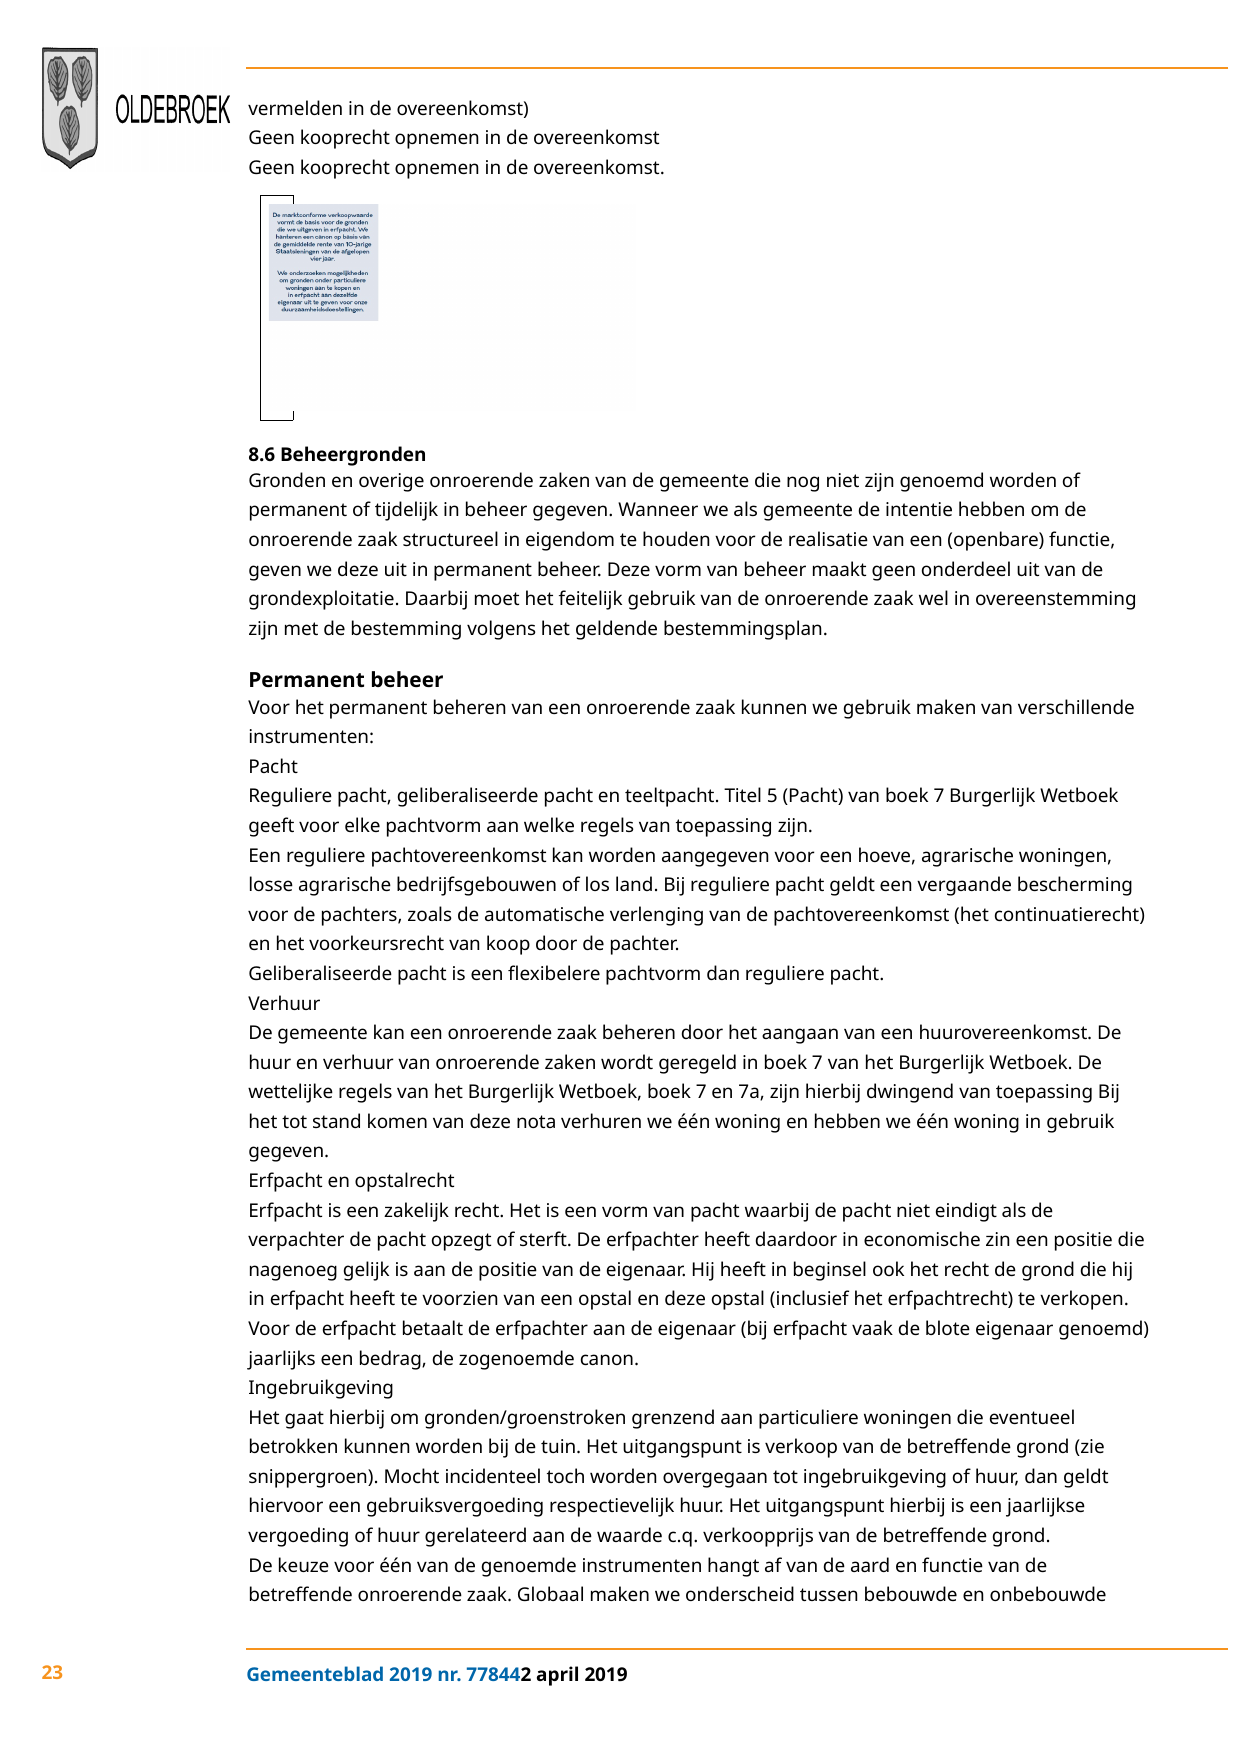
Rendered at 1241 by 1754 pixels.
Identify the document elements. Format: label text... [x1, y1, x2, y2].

picture [41, 47, 231, 172]
text vermelden in de overeenkomst) [248, 95, 1152, 121]
text Het gaat hierbij om gronden/groenstroken grenzend aan particuliere woningen die eventueel betrokken kunnen worden bij de tuin. Het uitgangspunt is verkoop van de betreffende grond (zie snippergroen). Mocht incidenteel toch worden overgegaan tot ingebruikgeving of huur, dan geldt hiervoor een gebruiksvergoeding respectievelijk huur. Het uitgangspunt hierbij is een jaarlijkse vergoeding of huur gerelateerd aan de waarde c.q. verkoopprijs van de betreffende grond. [248, 1404, 1152, 1548]
text Gronden en overige onroerende zaken van de gemeente die nog niet zijn genoemd worden of permanent of tijdelijk in beheer gegeven. Wanneer we als gemeente de intentie hebben om de onroerende zaak structureel in eigendom te houden voor de realisatie van een (openbare) functie, geven we deze uit in permanent beheer. Deze vorm van beheer maakt geen onderdeel uit van de grondexploitatie. Daarbij moet het feitelijk gebruik van de onroerende zaak wel in overeenstemming zijn met de bestemming volgens het geldende bestemmingsplan. [248, 467, 1152, 641]
text 8.6 Beheergronden [248, 441, 1152, 467]
text Erfpacht is een zakelijk recht. Het is een vorm van pacht waarbij de pacht niet eindigt als de verpachter de pacht opzegt of sterft. De erfpachter heeft daardoor in economische zin een positie die nagenoeg gelijk is aan de positie van de eigenaar. Hij heeft in beginsel ook het recht de grond die hij in erfpacht heeft te voorzien van een opstal en deze opstal (inclusief het erfpachtrecht) te verkopen. Voor de erfpacht betaalt de erfpachter aan de eigenaar (bij erfpacht vaak de blote eigenaar genoemd) jaarlijks een bedrag, de zogenoemde canon. [248, 1197, 1152, 1370]
text De gemeente kan een onroerende zaak beheren door het aangaan van een huurovereenkomst. De huur en verhuur van onroerende zaken wordt geregeld in boek 7 van het Burgerlijk Wetboek. De wettelijke regels van het Burgerlijk Wetboek, boek 7 en 7a, zijn hierbij dwingend van toepassing Bij het tot stand komen van deze nota verhuren we één woning en hebben we één woning in gebruik gegeven. [248, 1019, 1152, 1163]
text Verhuur [248, 990, 1152, 1015]
text De keuze voor één van de genoemde instrumenten hangt af van de aard en functie van de betreffende onroerende zaak. Globaal maken we onderscheid tussen bebouwde en onbebouwde [248, 1552, 1152, 1607]
text Ingebruikgeving [248, 1374, 1152, 1400]
text Geen kooprecht opnemen in de overeenkomst [248, 124, 1152, 150]
picture [268, 204, 637, 411]
text Reguliere pacht, geliberaliseerde pacht en teeltpacht. Titel 5 (Pacht) van boek 7 Burgerlijk Wetboek geeft voor elke pachtvorm aan welke regels van toepassing zijn. [248, 783, 1152, 838]
text Permanent beheer [248, 665, 1152, 694]
text Pacht [248, 753, 1152, 779]
text Een reguliere pachtovereenkomst kan worden aangegeven voor een hoeve, agrarische woningen, losse agrarische bedrijfsgebouwen of los land. Bij reguliere pacht geldt een vergaande bescherming voor de pachters, zoals de automatische verlenging van de pachtovereenkomst (het continuatierecht) en het voorkeursrecht van koop door de pachter. [248, 842, 1152, 956]
text Geen kooprecht opnemen in de overeenkomst. [248, 154, 1152, 180]
text Voor het permanent beheren van een onroerende zaak kunnen we gebruik maken van verschillende instrumenten: [248, 694, 1152, 749]
text Geliberaliseerde pacht is een flexibelere pachtvorm dan reguliere pacht. [248, 960, 1152, 986]
text Erfpacht en opstalrecht [248, 1167, 1152, 1193]
